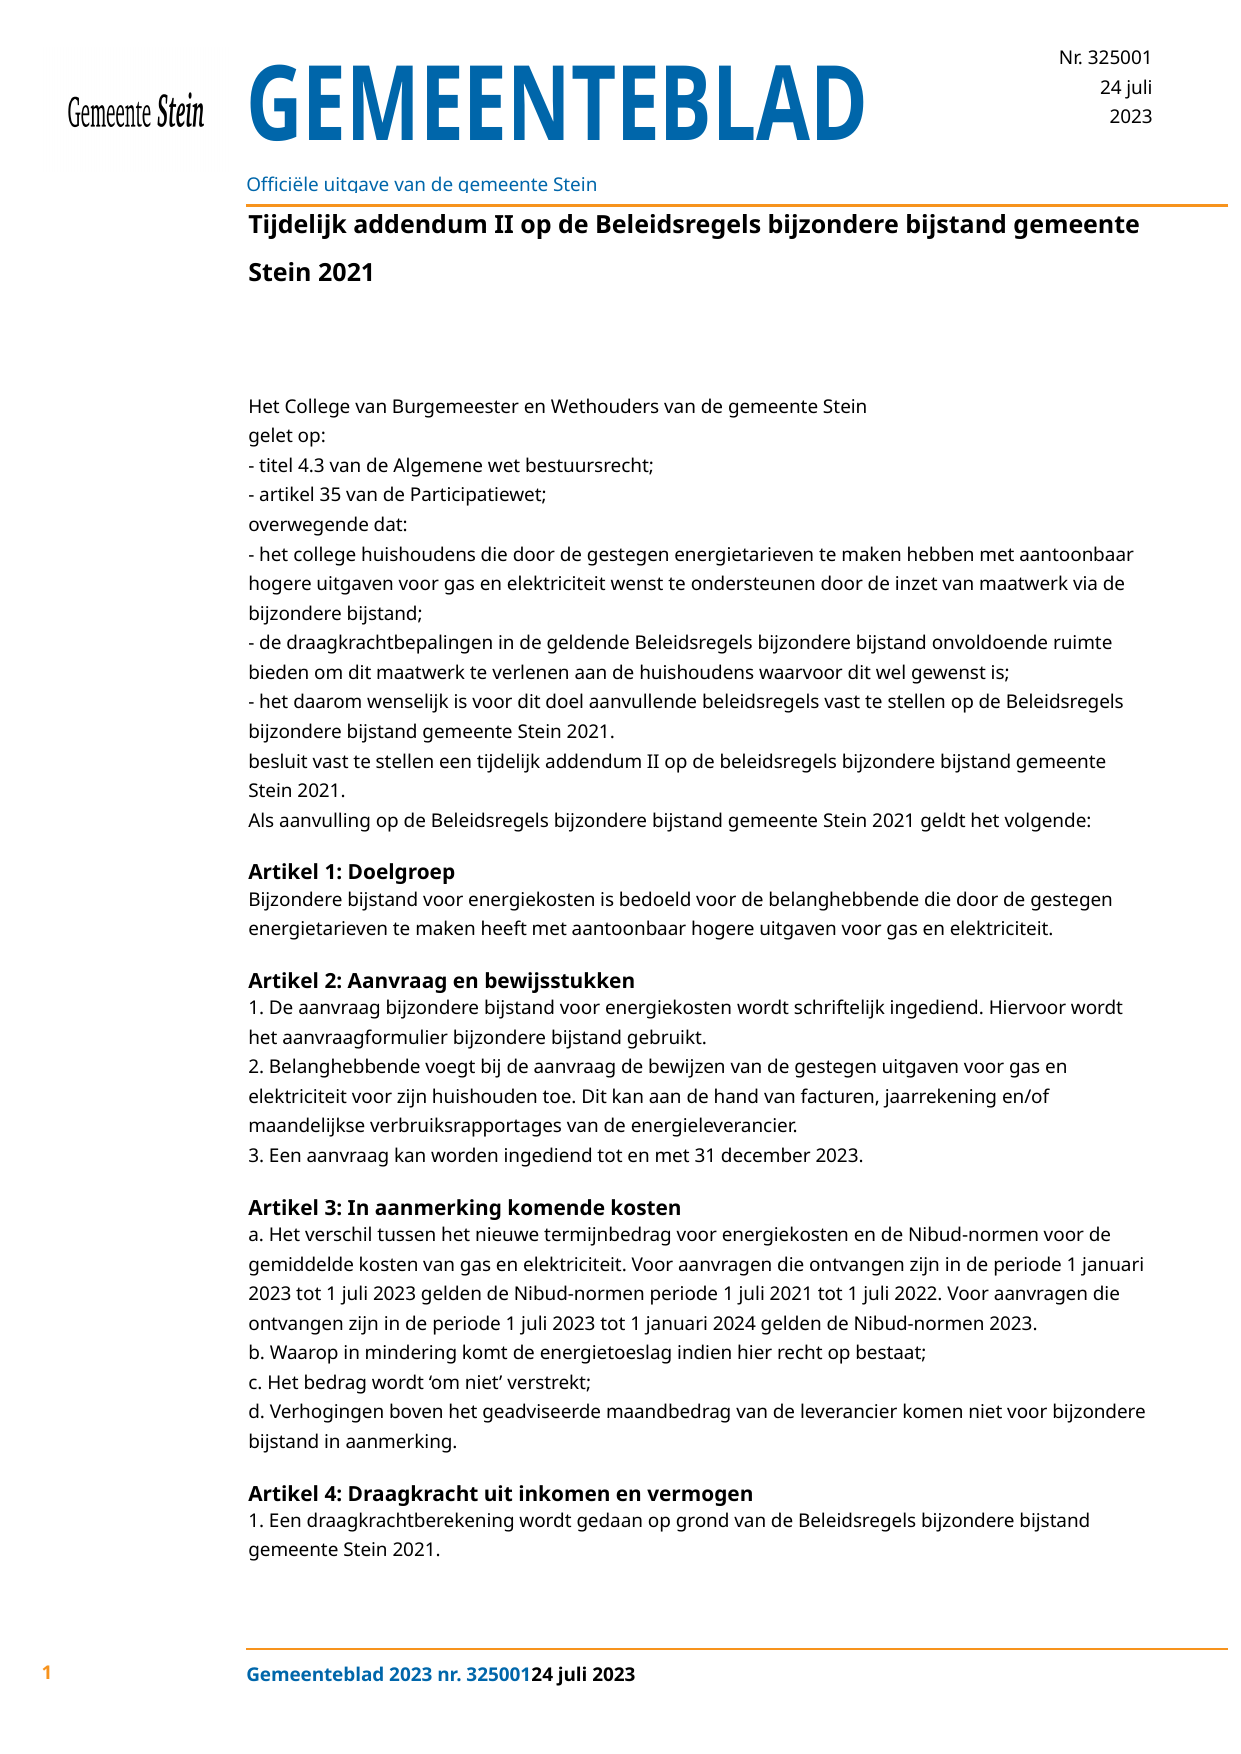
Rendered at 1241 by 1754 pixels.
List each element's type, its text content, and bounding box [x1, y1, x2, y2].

text Tijdelijk addendum II op de Beleidsregels bijzondere bijstand gemeente Stein 2021 [248, 207, 1152, 288]
text overwegende dat: [248, 511, 1152, 537]
text - het daarom wenselijk is voor dit doel aanvullende beleidsregels vast te stellen op de Beleidsregels bijzondere bijstand gemeente Stein 2021. [248, 689, 1152, 744]
text - artikel 35 van de Participatiewet; [248, 482, 1152, 507]
text gelet op: [248, 422, 1152, 448]
text 2. Belanghebbende voegt bij de aanvraag de bewijzen van de gestegen uitgaven voor gas en elektriciteit voor zijn huishouden toe. Dit kan aan de hand van facturen, jaarrekening en/of maandelijkse verbruiksrapportages van de energieleverancier. [248, 1053, 1152, 1138]
text Bijzondere bijstand voor energiekosten is bedoeld voor de belanghebbende die door de gestegen energietarieven te maken heeft met aantoonbaar hogere uitgaven voor gas en elektriciteit. [248, 886, 1152, 941]
text a. Het verschil tussen het nieuwe termijnbedrag voor energiekosten en de Nibud-normen voor de gemiddelde kosten van gas en elektriciteit. Voor aanvragen die ontvangen zijn in de periode 1 januari 2023 tot 1 juli 2023 gelden de Nibud-normen periode 1 juli 2021 tot 1 juli 2022. Voor aanvragen die ontvangen zijn in de periode 1 juli 2023 tot 1 januari 2024 gelden de Nibud-normen 2023. [248, 1221, 1152, 1336]
text Artikel 2: Aanvraag en bewijsstukken [248, 966, 1152, 994]
text - het college huishoudens die door de gestegen energietarieven te maken hebben met aantoonbaar hogere uitgaven voor gas en elektriciteit wenst te ondersteunen door de inzet van maatwerk via de bijzondere bijstand; [248, 541, 1152, 626]
text Als aanvulling op de Beleidsregels bijzondere bijstand gemeente Stein 2021 geldt het volgende: [248, 807, 1152, 833]
text 1. Een draagkrachtberekening wordt gedaan op grond van de Beleidsregels bijzondere bijstand gemeente Stein 2021. [248, 1507, 1152, 1562]
text Artikel 3: In aanmerking komende kosten [248, 1193, 1152, 1221]
text Het College van Burgemeester en Wethouders van de gemeente Stein [248, 393, 1152, 419]
text 3. Een aanvraag kan worden ingediend tot en met 31 december 2023. [248, 1142, 1152, 1168]
text Artikel 4: Draagkracht uit inkomen en vermogen [248, 1479, 1152, 1507]
text 1. De aanvraag bijzondere bijstand voor energiekosten wordt schriftelijk ingediend. Hiervoor wordt het aanvraagformulier bijzondere bijstand gebruikt. [248, 994, 1152, 1050]
text besluit vast te stellen een tijdelijk addendum II op de beleidsregels bijzondere bijstand gemeente Stein 2021. [248, 748, 1152, 803]
text - de draagkrachtbepalingen in de geldende Beleidsregels bijzondere bijstand onvoldoende ruimte bieden om dit maatwerk te verlenen aan de huishoudens waarvoor dit wel gewenst is; [248, 629, 1152, 685]
text b. Waarop in mindering komt de energietoeslag indien hier recht op bestaat; [248, 1339, 1152, 1365]
text - titel 4.3 van de Algemene wet bestuursrecht; [248, 452, 1152, 478]
picture [41, 47, 231, 172]
text d. Verhogingen boven het geadviseerde maandbedrag van de leverancier komen niet voor bijzondere bijstand in aanmerking. [248, 1399, 1152, 1454]
text c. Het bedrag wordt ‘om niet’ verstrekt; [248, 1369, 1152, 1395]
text Artikel 1: Doelgroep [248, 857, 1152, 886]
